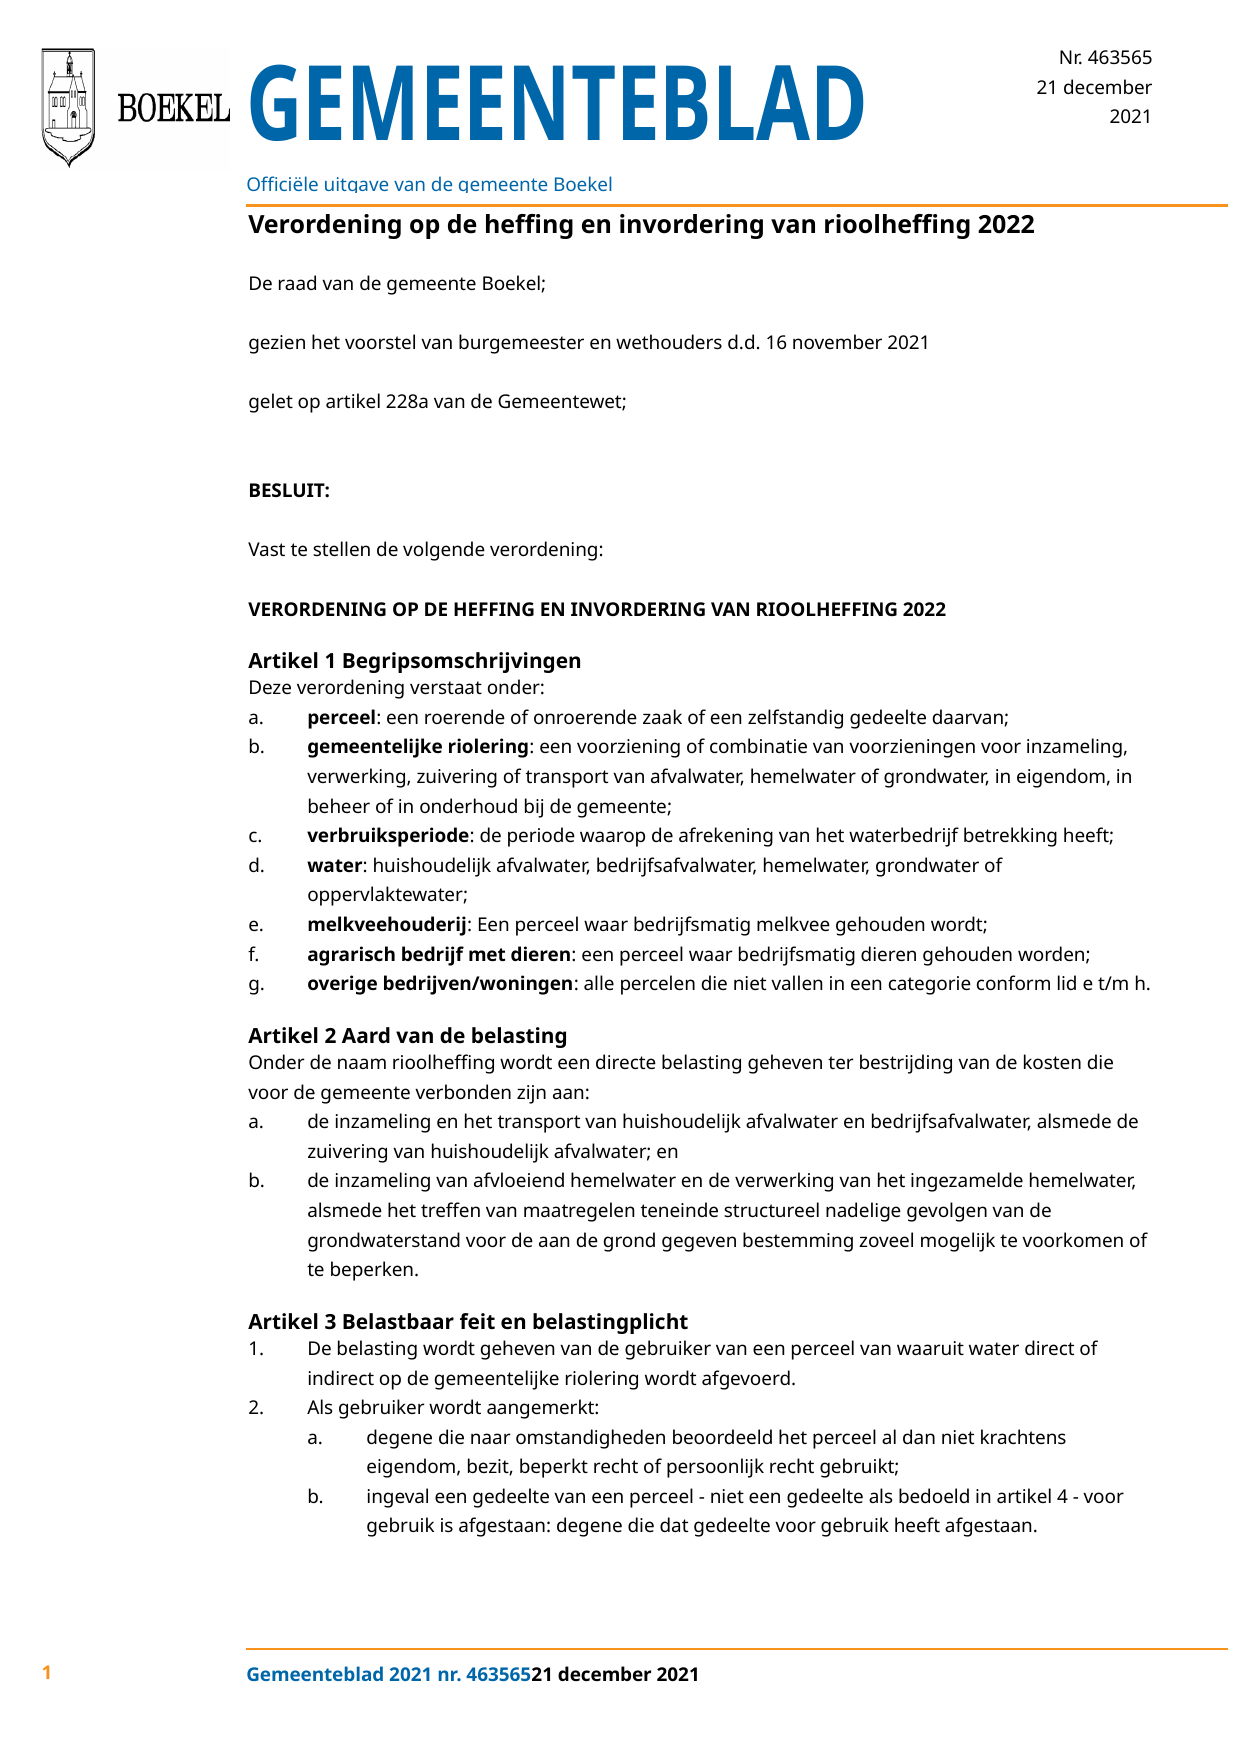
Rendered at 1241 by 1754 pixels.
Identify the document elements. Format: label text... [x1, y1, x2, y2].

text Verordening op de heffing en invordering van rioolheffing 2022 [248, 207, 1152, 241]
list degene die naar omstandigheden beoordeeld het perceel al dan niet krachtens eigendom, bezit, beperkt recht of persoonlijk recht gebruikt; [307, 1424, 1152, 1479]
list de inzameling van afvloeiend hemelwater en de verwerking van het ingezamelde hemelwater, alsmede het treffen van maatregelen teneinde structureel nadelige gevolgen van de grondwaterstand voor de aan de grond gegeven bestemming zoveel mogelijk te voorkomen of te beperken. [248, 1168, 1152, 1282]
text Onder de naam rioolheffing wordt een directe belasting geheven ter bestrijding van de kosten die voor de gemeente verbonden zijn aan: [248, 1049, 1152, 1104]
text Deze verordening verstaat onder: [248, 674, 1152, 700]
list ingeval een gedeelte van een perceel - niet een gedeelte als bedoeld in artikel 4 - voor gebruik is afgestaan: degene die dat gedeelte voor gebruik heeft afgestaan. [307, 1483, 1152, 1538]
list overige bedrijven/woningen: alle percelen die niet vallen in een categorie conform lid e t/m h. [248, 970, 1152, 996]
list agrarisch bedrijf met dieren: een perceel waar bedrijfsmatig dieren gehouden worden; [248, 941, 1152, 967]
text VERORDENING OP DE HEFFING EN INVORDERING VAN RIOOLHEFFING 2022 [248, 596, 1152, 621]
list De belasting wordt geheven van de gebruiker van een perceel van waaruit water direct of indirect op de gemeentelijke riolering wordt afgevoerd. [248, 1335, 1152, 1391]
list de inzameling en het transport van huishoudelijk afvalwater en bedrijfsafvalwater, alsmede de zuivering van huishoudelijk afvalwater; en [248, 1108, 1152, 1164]
text gezien het voorstel van burgemeester en wethouders d.d. 16 november 2021 [248, 329, 1152, 355]
text De raad van de gemeente Boekel; [248, 270, 1152, 296]
text Artikel 2 Aard van de belasting [248, 1021, 1152, 1049]
list gemeentelijke riolering: een voorziening of combinatie van voorzieningen voor inzameling, verwerking, zuivering of transport van afvalwater, hemelwater of grondwater, in eigendom, in beheer of in onderhoud bij de gemeente; [248, 734, 1152, 819]
text gelet op artikel 228a van de Gemeentewet; [248, 389, 1152, 414]
list melkveehouderij: Een perceel waar bedrijfsmatig melkvee gehouden wordt; [248, 911, 1152, 937]
list Als gebruiker wordt aangemerkt: [248, 1394, 1152, 1420]
text Artikel 3 Belastbaar feit en belastingplicht [248, 1307, 1152, 1335]
picture [41, 47, 231, 172]
list water: huishoudelijk afvalwater, bedrijfsafvalwater, hemelwater, grondwater of oppervlaktewater; [248, 852, 1152, 907]
list perceel: een roerende of onroerende zaak of een zelfstandig gedeelte daarvan; [248, 704, 1152, 730]
text Vast te stellen de volgende verordening: [248, 537, 1152, 562]
text Artikel 1 Begripsomschrijvingen [248, 646, 1152, 674]
text BESLUIT: [248, 477, 1152, 503]
list verbruiksperiode: de periode waarop de afrekening van het waterbedrijf betrekking heeft; [248, 822, 1152, 848]
